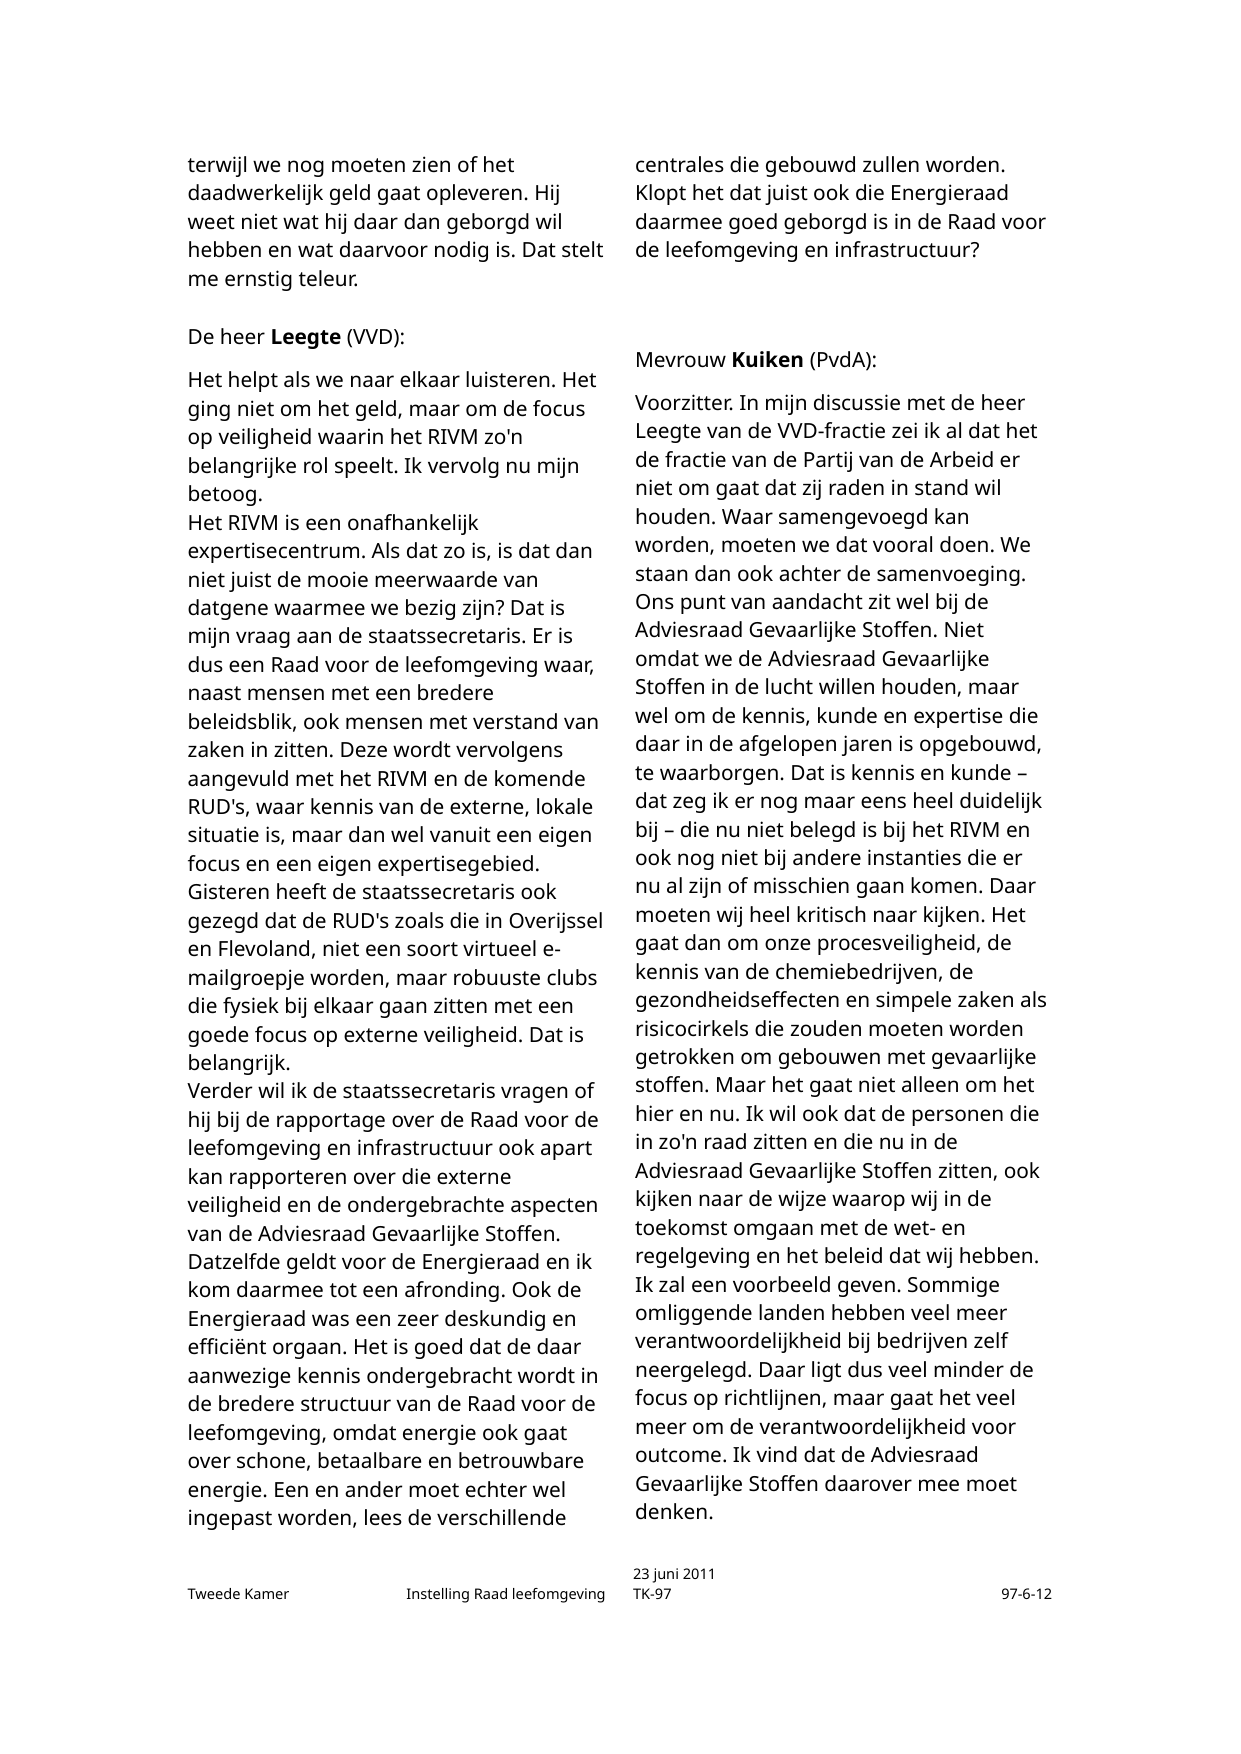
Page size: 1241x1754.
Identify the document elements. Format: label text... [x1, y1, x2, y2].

text Het RIVM is een onafhankelijk expertisecentrum. Als dat zo is, is dat dan niet juist de mooie meerwaarde van datgene waarmee we bezig zijn? Dat is mijn vraag aan de staatssecretaris. Er is dus een Raad voor de leefomgeving waar, naast mensen met een bredere beleidsblik, ook mensen met verstand van zaken in zitten. Deze wordt vervolgens aangevuld met het RIVM en de komende RUD's, waar kennis van de externe, lokale situatie is, maar dan wel vanuit een eigen focus en een eigen expertisegebied. [187, 508, 605, 877]
text  [635, 294, 1053, 322]
text Datzelfde geldt voor de Energieraad en ik kom daarmee tot een afronding. Ook de Energieraad was een zeer deskundig en efficiënt orgaan. Het is goed dat de daar aanwezige kennis ondergebracht wordt in de bredere structuur van de Raad voor de leefomgeving, omdat energie ook gaat over schone, betaalbare en betrouwbare energie. Een en ander moet echter wel ingepast worden, lees de verschillende [187, 1247, 605, 1532]
text terwijl we nog moeten zien of het daadwerkelijk geld gaat opleveren. Hij weet niet wat hij daar dan geborgd wil hebben en wat daarvoor nodig is. Dat stelt me ernstig teleur. [187, 150, 605, 292]
text Voorzitter. In mijn discussie met de heer Leegte van de VVD-fractie zei ik al dat het de fractie van de Partij van de Arbeid er niet om gaat dat zij raden in stand wil houden. Waar samengevoegd kan worden, moeten we dat vooral doen. We staan dan ook achter de samenvoeging. Ons punt van aandacht zit wel bij de Adviesraad Gevaarlijke Stoffen. Niet omdat we de Adviesraad Gevaarlijke Stoffen in de lucht willen houden, maar wel om de kennis, kunde en expertise die daar in de afgelopen jaren is opgebouwd, te waarborgen. Dat is kennis en kunde – dat zeg ik er nog maar eens heel duidelijk bij – die nu niet belegd is bij het RIVM en ook nog niet bij andere instanties die er nu al zijn of misschien gaan komen. Daar moeten wij heel kritisch naar kijken. Het gaat dan om onze procesveiligheid, de kennis van de chemiebedrijven, de gezondheidseffecten en simpele zaken als risicocirkels die zouden moeten worden getrokken om gebouwen met gevaarlijke stoffen. Maar het gaat niet alleen om het hier en nu. Ik wil ook dat de personen die in zo'n raad zitten en die nu in de Adviesraad Gevaarlijke Stoffen zitten, ook kijken naar de wijze waarop wij in de toekomst omgaan met de wet- en regelgeving en het beleid dat wij hebben. Ik zal een voorbeeld geven. Sommige omliggende landen hebben veel meer verantwoordelijkheid bij bedrijven zelf neergelegd. Daar ligt dus veel minder de focus op richtlijnen, maar gaat het veel meer om de verantwoordelijkheid voor outcome. Ik vind dat de Adviesraad Gevaarlijke Stoffen daarover mee moet denken. [635, 388, 1053, 1526]
text Verder wil ik de staatssecretaris vragen of hij bij de rapportage over de Raad voor de leefomgeving en infrastructuur ook apart kan rapporteren over die externe veiligheid en de ondergebrachte aspecten van de Adviesraad Gevaarlijke Stoffen. [187, 1077, 605, 1247]
text centrales die gebouwd zullen worden. Klopt het dat juist ook die Energieraad daarmee goed geborgd is in de Raad voor de leefomgeving en infrastructuur? [635, 150, 1053, 264]
text Gisteren heeft de staatssecretaris ook gezegd dat de RUD's zoals die in Overijssel en Flevoland, niet een soort virtueel e-mailgroepje worden, maar robuuste clubs die fysiek bij elkaar gaan zitten met een goede focus op externe veiligheid. Dat is belangrijk. [187, 877, 605, 1077]
text Mevrouw Kuiken (PvdA): [635, 345, 1053, 373]
text Het helpt als we naar elkaar luisteren. Het ging niet om het geld, maar om de focus op veiligheid waarin het RIVM zo'n belangrijke rol speelt. Ik vervolg nu mijn betoog. [187, 366, 605, 508]
text De heer Leegte (VVD): [187, 322, 605, 351]
